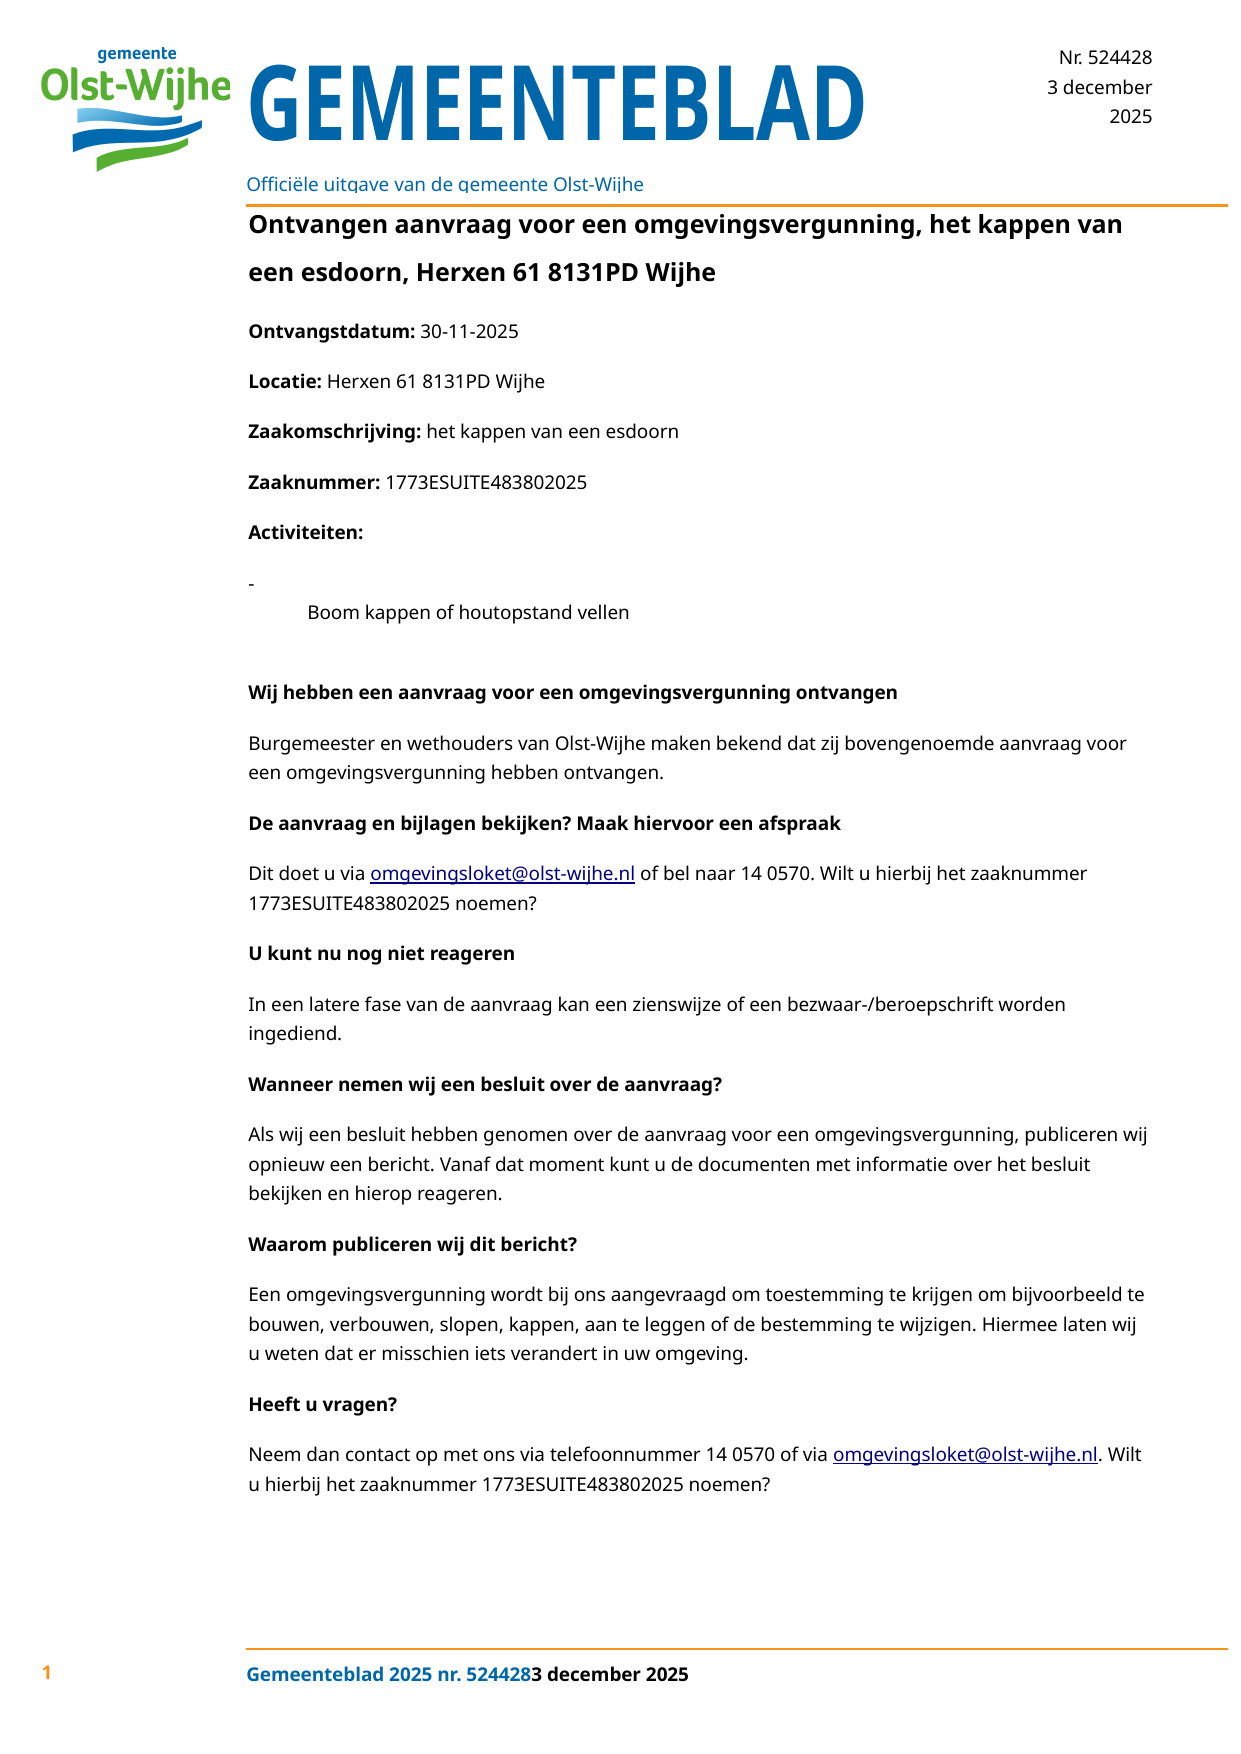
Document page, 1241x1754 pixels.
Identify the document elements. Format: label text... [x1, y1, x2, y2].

text Een omgevingsvergunning wordt bij ons aangevraagd om toestemming te krijgen om bijvoorbeeld te bouwen, verbouwen, slopen, kappen, aan te leggen of de bestemming te wijzigen. Hiermee laten wij u weten dat er misschien iets verandert in uw omgeving. [248, 1281, 1152, 1366]
text U kunt nu nog niet reageren [248, 940, 1152, 966]
text Dit doet u via omgevingsloket@olst-wijhe.nl of bel naar 14 0570. Wilt u hierbij het zaaknummer 1773ESUITE483802025 noemen? [248, 860, 1152, 916]
text Activiteiten: [248, 519, 1152, 545]
text Ontvangstdatum: 30-11-2025 [248, 318, 1152, 344]
text De aanvraag en bijlagen bekijken? Maak hiervoor een afspraak [248, 810, 1152, 836]
text Zaakomschrijving: het kappen van een esdoorn [248, 419, 1152, 444]
text Ontvangen aanvraag voor een omgevingsvergunning, het kappen van een esdoorn, Herxen 61 8131PD Wijhe [248, 207, 1152, 288]
text Wij hebben een aanvraag voor een omgevingsvergunning ontvangen [248, 679, 1152, 705]
text Neem dan contact op met ons via telefoonnummer 14 0570 of via omgevingsloket@olst-wijhe.nl. Wilt u hierbij het zaaknummer 1773ESUITE483802025 noemen? [248, 1441, 1152, 1497]
picture [41, 47, 231, 172]
text Burgemeester en wethouders van Olst-Wijhe maken bekend dat zij bovengenoemde aanvraag voor een omgevingsvergunning hebben ontvangen. [248, 730, 1152, 785]
list Boom kappen of houtopstand vellen [248, 599, 1152, 625]
text Wanneer nemen wij een besluit over de aanvraag? [248, 1071, 1152, 1097]
text Als wij een besluit hebben genomen over de aanvraag voor een omgevingsvergunning, publiceren wij opnieuw een bericht. Vanaf dat moment kunt u de documenten met informatie over het besluit bekijken en hierop reageren. [248, 1121, 1152, 1206]
text Waarom publiceren wij dit bericht? [248, 1231, 1152, 1257]
text In een latere fase van de aanvraag kan een zienswijze of een bezwaar-/beroepschrift worden ingediend. [248, 991, 1152, 1046]
text Zaaknummer: 1773ESUITE483802025 [248, 469, 1152, 495]
text Locatie: Herxen 61 8131PD Wijhe [248, 368, 1152, 394]
text Heeft u vragen? [248, 1391, 1152, 1417]
